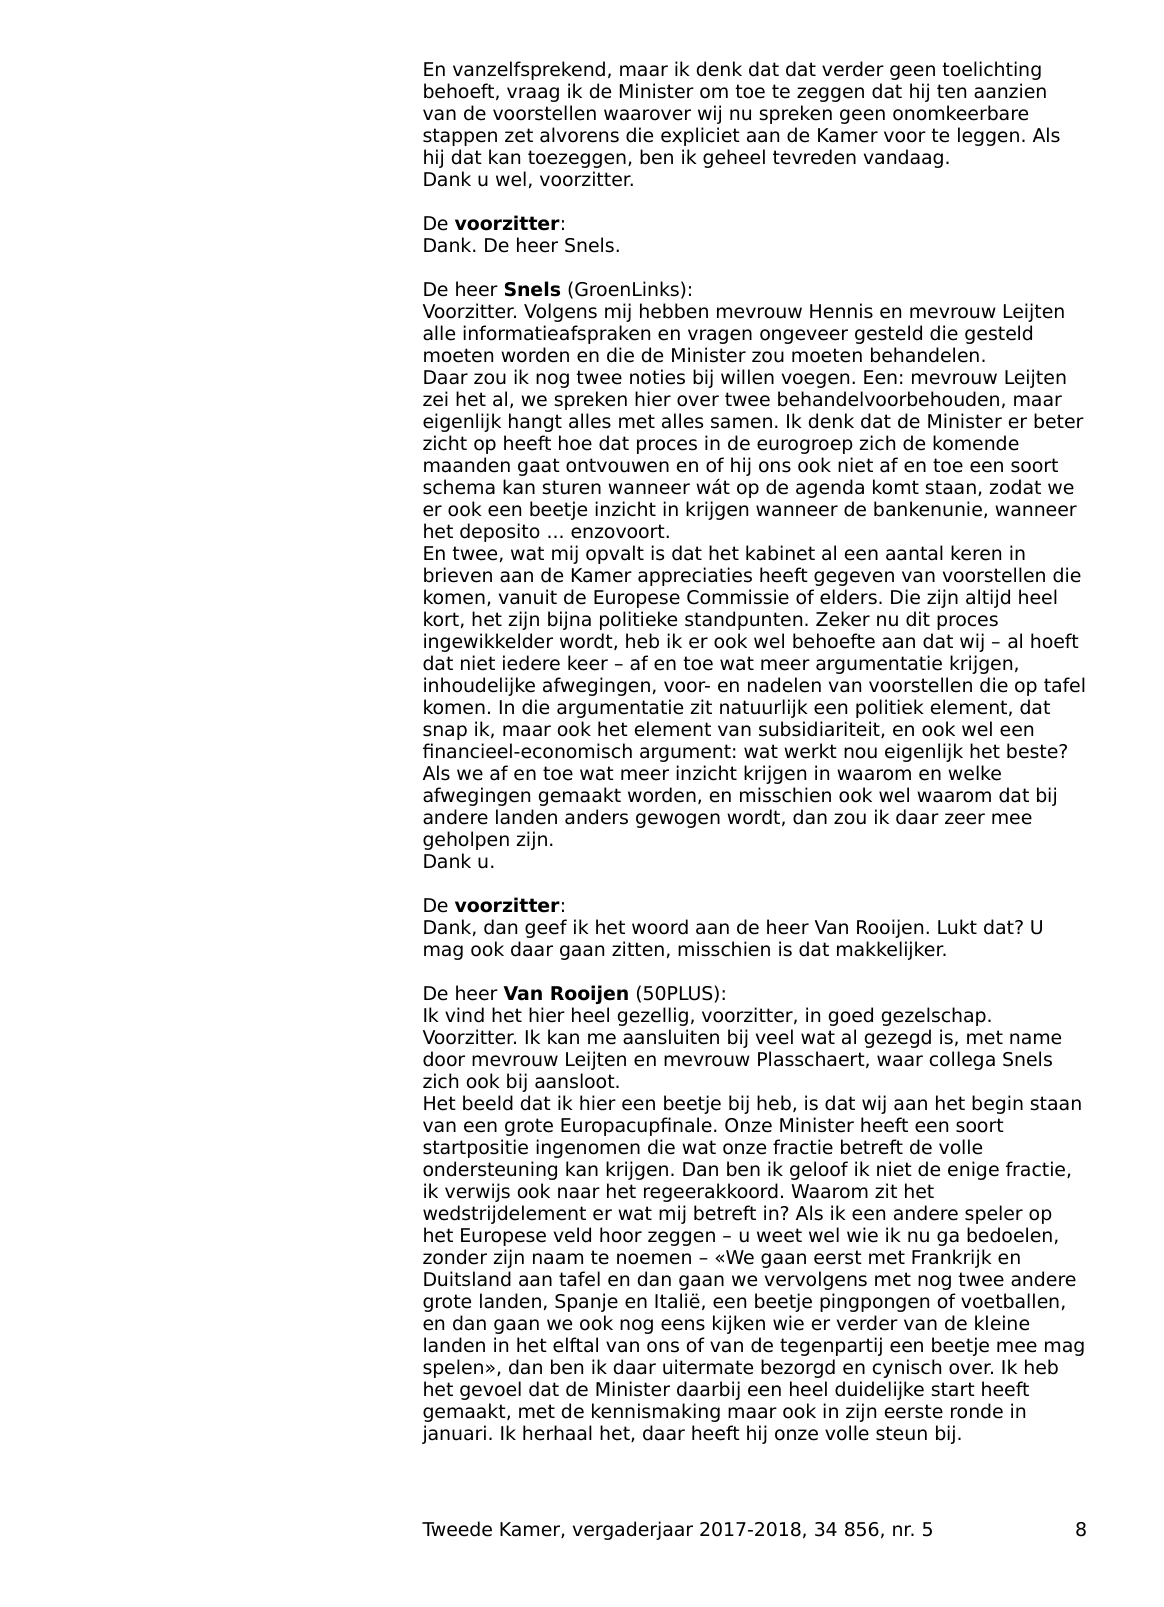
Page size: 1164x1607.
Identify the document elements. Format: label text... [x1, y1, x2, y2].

text De heer Van Rooijen (50PLUS): [422, 983, 1087, 1005]
text En vanzelfsprekend, maar ik denk dat dat verder geen toelichting behoeft, vraag ik de Minister om toe te zeggen dat hij ten aanzien van de voorstellen waarover wij nu spreken geen onomkeerbare stappen zet alvorens die expliciet aan de Kamer voor te leggen. Als hij dat kan toezeggen, ben ik geheel tevreden vandaag. [422, 59, 1087, 169]
text Ik vind het hier heel gezellig, voorzitter, in goed gezelschap. [422, 1005, 1087, 1027]
text Dank u. [422, 851, 1087, 873]
text Voorzitter. Volgens mij hebben mevrouw Hennis en mevrouw Leijten alle informatieafspraken en vragen ongeveer gesteld die gesteld moeten worden en die de Minister zou moeten behandelen. [422, 301, 1087, 367]
text De voorzitter: [422, 213, 1087, 235]
text En twee, wat mij opvalt is dat het kabinet al een aantal keren in brieven aan de Kamer appreciaties heeft gegeven van voorstellen die komen, vanuit de Europese Commissie of elders. Die zijn altijd heel kort, het zijn bijna politieke standpunten. Zeker nu dit proces ingewikkelder wordt, heb ik er ook wel behoefte aan dat wij – al hoeft dat niet iedere keer – af en toe wat meer argumentatie krijgen, inhoudelijke afwegingen, voor- en nadelen van voorstellen die op tafel komen. In die argumentatie zit natuurlijk een politiek element, dat snap ik, maar ook het element van subsidiariteit, en ook wel een financieel-economisch argument: wat werkt nou eigenlijk het beste? Als we af en toe wat meer inzicht krijgen in waarom en welke afwegingen gemaakt worden, en misschien ook wel waarom dat bij andere landen anders gewogen wordt, dan zou ik daar zeer mee geholpen zijn. [422, 543, 1087, 851]
text Daar zou ik nog twee noties bij willen voegen. Een: mevrouw Leijten zei het al, we spreken hier over twee behandelvoorbehouden, maar eigenlijk hangt alles met alles samen. Ik denk dat de Minister er beter zicht op heeft hoe dat proces in de eurogroep zich de komende maanden gaat ontvouwen en of hij ons ook niet af en toe een soort schema kan sturen wanneer wát op de agenda komt staan, zodat we er ook een beetje inzicht in krijgen wanneer de bankenunie, wanneer het deposito ... enzovoort. [422, 367, 1087, 543]
text De heer Snels (GroenLinks): [422, 279, 1087, 301]
text Dank u wel, voorzitter. [422, 169, 1087, 191]
text Dank, dan geef ik het woord aan de heer Van Rooijen. Lukt dat? U mag ook daar gaan zitten, misschien is dat makkelijker. [422, 917, 1087, 961]
text Voorzitter. Ik kan me aansluiten bij veel wat al gezegd is, met name door mevrouw Leijten en mevrouw Plasschaert, waar collega Snels zich ook bij aansloot. [422, 1027, 1087, 1093]
text Het beeld dat ik hier een beetje bij heb, is dat wij aan het begin staan van een grote Europacupfinale. Onze Minister heeft een soort startpositie ingenomen die wat onze fractie betreft de volle ondersteuning kan krijgen. Dan ben ik geloof ik niet de enige fractie, ik verwijs ook naar het regeerakkoord. Waarom zit het wedstrijdelement er wat mij betreft in? Als ik een andere speler op het Europese veld hoor zeggen – u weet wel wie ik nu ga bedoelen, zonder zijn naam te noemen – «We gaan eerst met Frankrijk en Duitsland aan tafel en dan gaan we vervolgens met nog twee andere grote landen, Spanje en Italië, een beetje pingpongen of voetballen, en dan gaan we ook nog eens kijken wie er verder van de kleine landen in het elftal van ons of van de tegenpartij een beetje mee mag spelen», dan ben ik daar uitermate bezorgd en cynisch over. Ik heb het gevoel dat de Minister daarbij een heel duidelijke start heeft gemaakt, met de kennismaking maar ook in zijn eerste ronde in januari. Ik herhaal het, daar heeft hij onze volle steun bij. [422, 1093, 1087, 1444]
text Dank. De heer Snels. [422, 235, 1087, 257]
text De voorzitter: [422, 895, 1087, 917]
